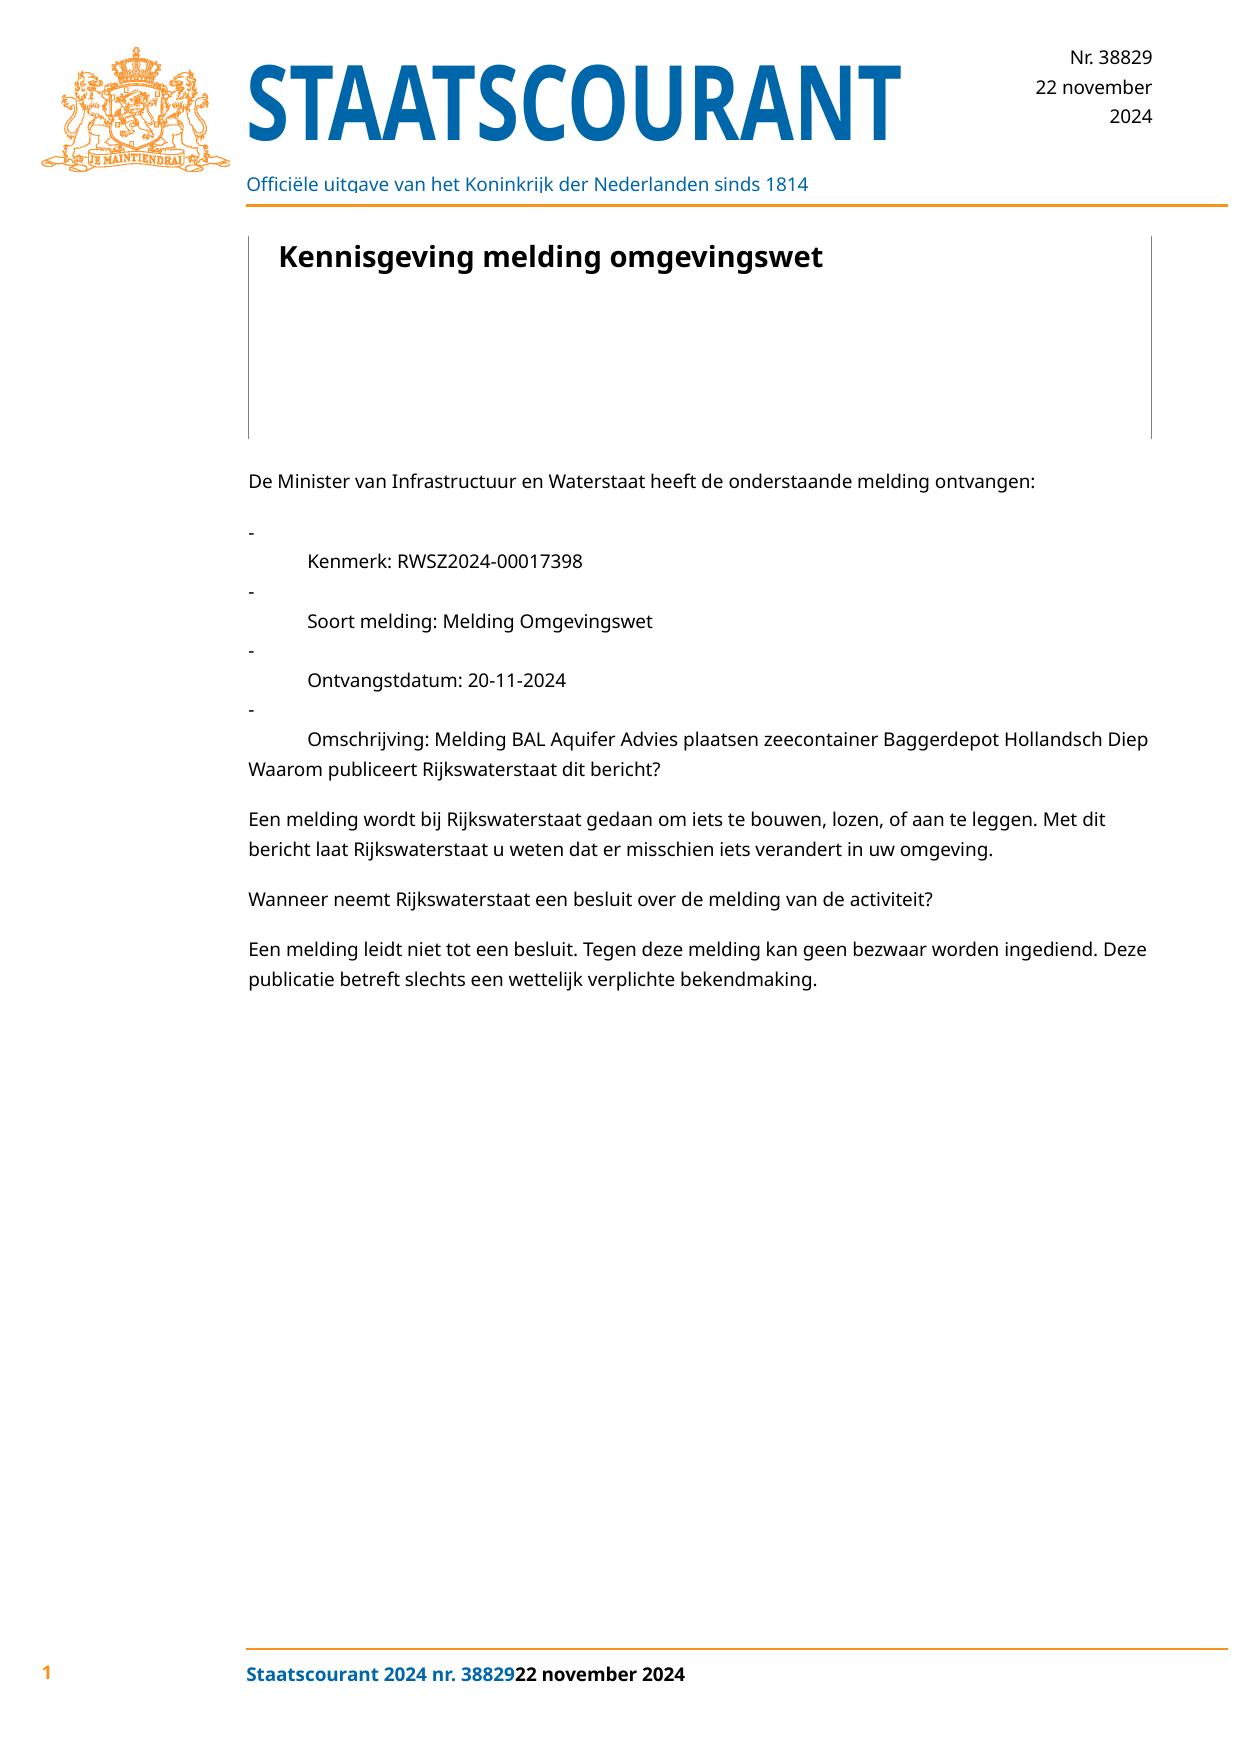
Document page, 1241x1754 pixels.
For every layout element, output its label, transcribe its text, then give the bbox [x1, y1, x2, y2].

table_header [850, 414, 1151, 439]
table_header [850, 236, 912, 413]
picture [41, 47, 231, 172]
list Kenmerk: RWSZ2024-00017398 [248, 549, 1152, 574]
text Wanneer neemt Rijkswaterstaat een besluit over de melding van de activiteit? [248, 886, 1152, 912]
picture [912, 236, 1090, 414]
text De Minister van Infrastructuur en Waterstaat heeft de onderstaande melding ontvangen: [248, 469, 1152, 494]
list Soort melding: Melding Omgevingswet [248, 608, 1152, 633]
table_header Kennisgeving melding omgevingswet [249, 236, 850, 439]
text Waarom publiceert Rijkswaterstaat dit bericht? [248, 756, 1152, 781]
list Omschrijving: Melding BAL Aquifer Advies plaatsen zeecontainer Baggerdepot Hollandsch Diep [248, 726, 1152, 752]
list Ontvangstdatum: 20-11-2024 [248, 667, 1152, 693]
text Een melding leidt niet tot een besluit. Tegen deze melding kan geen bezwaar worden ingediend. Deze publicatie betreft slechts een wettelijk verplichte bekendmaking. [248, 937, 1152, 992]
text Een melding wordt bij Rijkswaterstaat gedaan om iets te bouwen, lozen, of aan te leggen. Met dit bericht laat Rijkswaterstaat u weten dat er misschien iets verandert in uw omgeving. [248, 806, 1152, 861]
table_header [1090, 236, 1151, 413]
